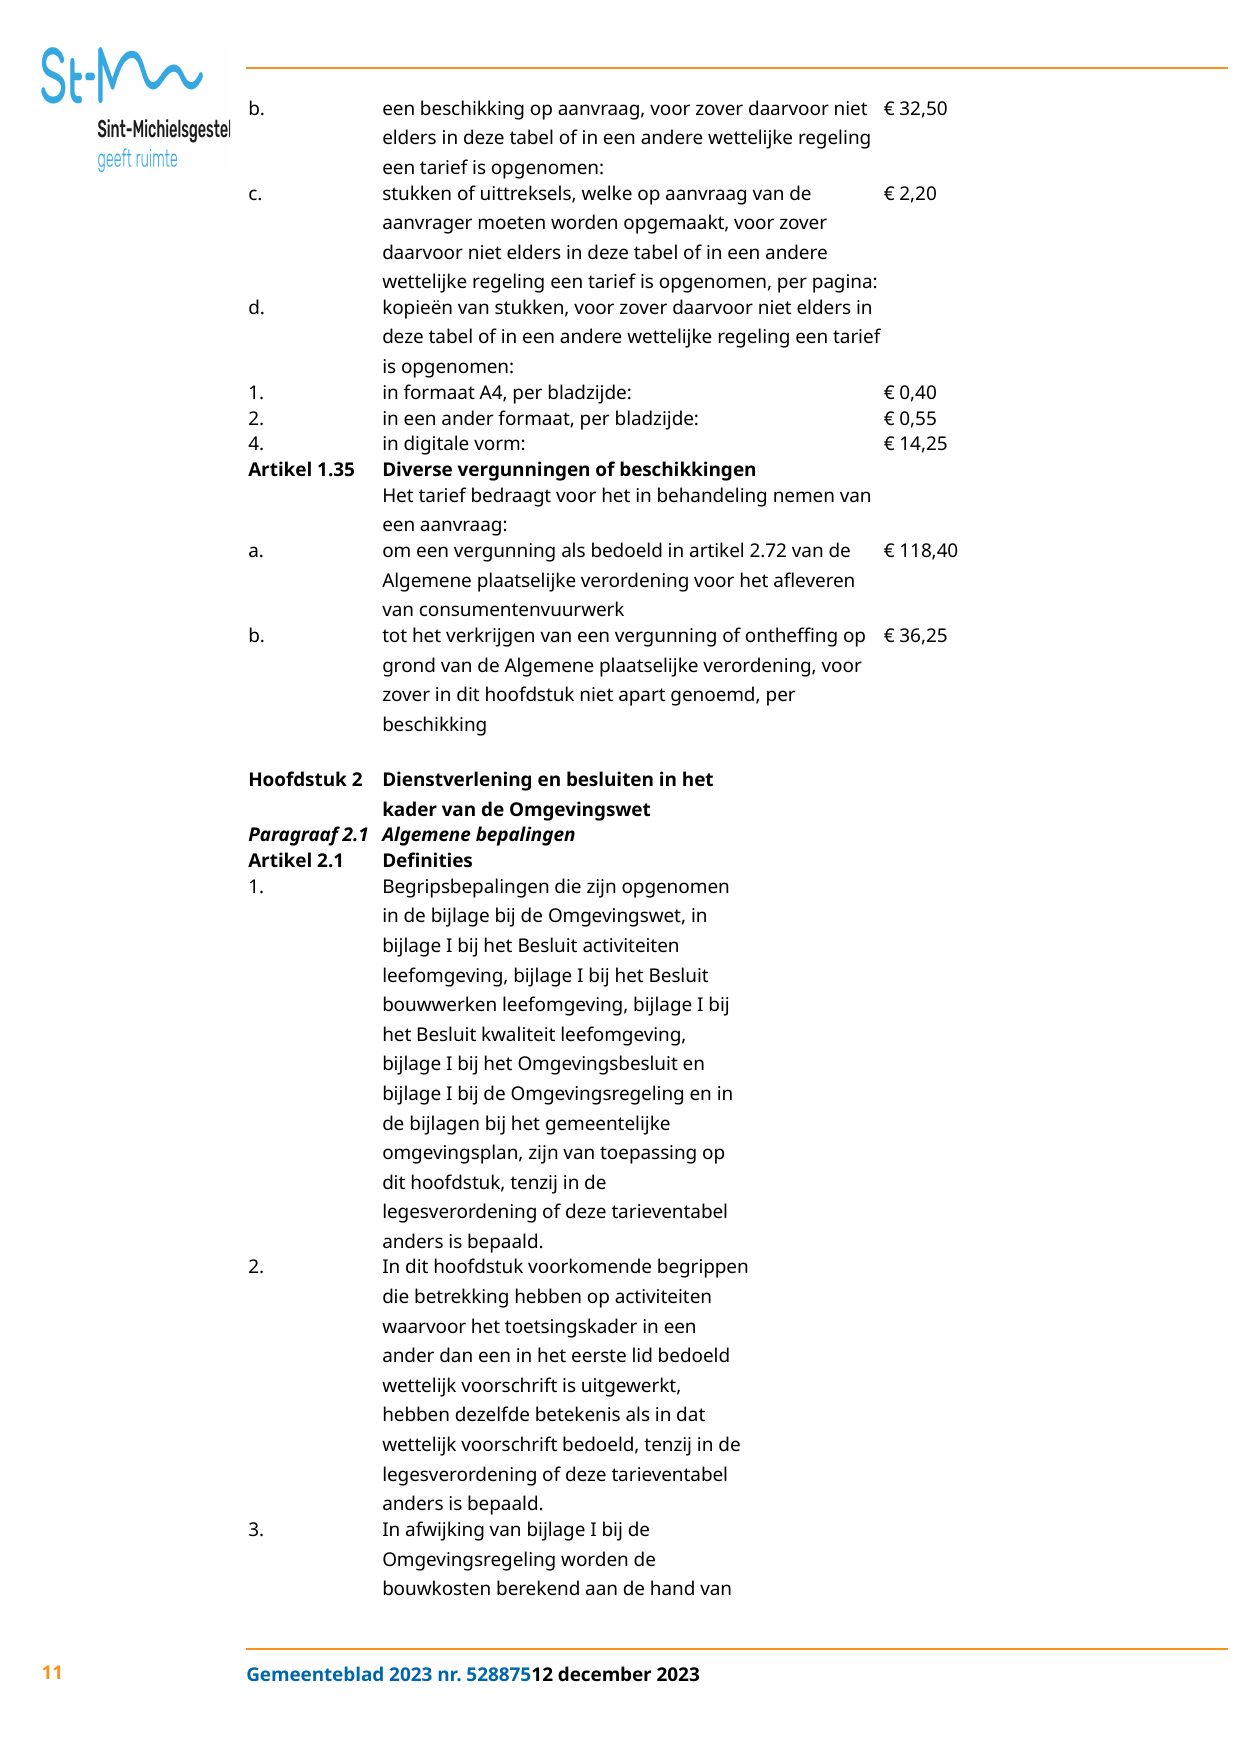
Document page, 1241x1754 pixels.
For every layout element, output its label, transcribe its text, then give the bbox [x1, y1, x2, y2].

table_cell [749, 873, 1017, 1254]
table_cell [884, 482, 1152, 537]
table_cell € 14,25 [884, 431, 1152, 456]
table_cell 1. [248, 379, 382, 405]
table_cell in een ander formaat, per bladzijde: [382, 405, 883, 431]
table_cell een beschikking op aanvraag, voor zover daarvoor niet elders in deze tabel of in een andere wettelijke regeling een tarief is opgenomen: [382, 95, 883, 180]
table_cell Het tarief bedraagt voor het in behandeling nemen van een aanvraag: [382, 482, 883, 537]
table_cell b. [248, 622, 382, 737]
table_cell d. [248, 294, 382, 379]
table_cell Artikel 1.35 [248, 456, 382, 482]
table_cell € 0,55 [884, 405, 1152, 431]
picture [41, 47, 231, 172]
table_cell [248, 482, 382, 537]
table_cell 1. [248, 873, 382, 1254]
table_cell In dit hoofdstuk voorkomende begrippen die betrekking hebben op activiteiten waarvoor het toetsingskader in een ander dan een in het eerste lid bedoeld wettelijk voorschrift is uitgewerkt, hebben dezelfde betekenis als in dat wettelijk voorschrift bedoeld, tenzij in de legesverordening of deze tarieventabel anders is bepaald. [382, 1254, 749, 1516]
table_cell [749, 737, 1017, 822]
table_cell Artikel 2.1 [248, 847, 382, 873]
table_cell Hoofdstuk 2 [248, 737, 382, 822]
table_cell Begripsbepalingen die zijn opgenomen in de bijlage bij de Omgevingswet, in bijlage I bij het Besluit activiteiten leefomgeving, bijlage I bij het Besluit bouwwerken leefomgeving, bijlage I bij het Besluit kwaliteit leefomgeving, bijlage I bij het Omgevingsbesluit en bijlage I bij de Omgevingsregeling en in de bijlagen bij het gemeentelijke omgevingsplan, zijn van toepassing op dit hoofdstuk, tenzij in de legesverordening of deze tarieventabel anders is bepaald. [382, 873, 749, 1254]
table_cell in formaat A4, per bladzijde: [382, 379, 883, 405]
table_cell [884, 456, 1152, 482]
table_cell om een vergunning als bedoeld in artikel 2.72 van de Algemene plaatselijke verordening voor het afleveren van consumentenvuurwerk [382, 537, 883, 622]
table_cell € 2,20 [884, 180, 1152, 294]
table_cell In afwijking van bijlage I bij de Omgevingsregeling worden de bouwkosten berekend aan de hand van [382, 1516, 749, 1601]
table_cell c. [248, 180, 382, 294]
table_cell kopieën van stukken, voor zover daarvoor niet elders in deze tabel of in een andere wettelijke regeling een tarief is opgenomen: [382, 294, 883, 379]
table_cell [749, 1516, 1017, 1601]
table_cell Paragraaf 2.1 [248, 822, 382, 847]
table_cell [884, 294, 1152, 379]
table_cell Algemene bepalingen [382, 822, 749, 847]
table_cell a. [248, 537, 382, 622]
table_cell 2. [248, 1254, 382, 1516]
table_cell € 32,50 [884, 95, 1152, 180]
table_cell 2. [248, 405, 382, 431]
table_cell tot het verkrijgen van een vergunning of ontheffing op grond van de Algemene plaatselijke verordening, voor zover in dit hoofdstuk niet apart genoemd, per beschikking [382, 622, 883, 737]
table_cell € 118,40 [884, 537, 1152, 622]
table_cell 3. [248, 1516, 382, 1601]
table_cell 4. [248, 431, 382, 456]
table_cell stukken of uittreksels, welke op aanvraag van de aanvrager moeten worden opgemaakt, voor zover daarvoor niet elders in deze tabel of in een andere wettelijke regeling een tarief is opgenomen, per pagina: [382, 180, 883, 294]
table_cell Dienstverlening en besluiten in het kader van de Omgevingswet [382, 737, 749, 822]
table_cell [749, 847, 1017, 873]
table_cell in digitale vorm: [382, 431, 883, 456]
table_cell Definities [382, 847, 749, 873]
table_cell [749, 822, 1017, 847]
table_cell € 36,25 [884, 622, 1152, 737]
table_cell [749, 1254, 1017, 1516]
table_cell € 0,40 [884, 379, 1152, 405]
table_cell Diverse vergunningen of beschikkingen [382, 456, 883, 482]
table_cell b. [248, 95, 382, 180]
